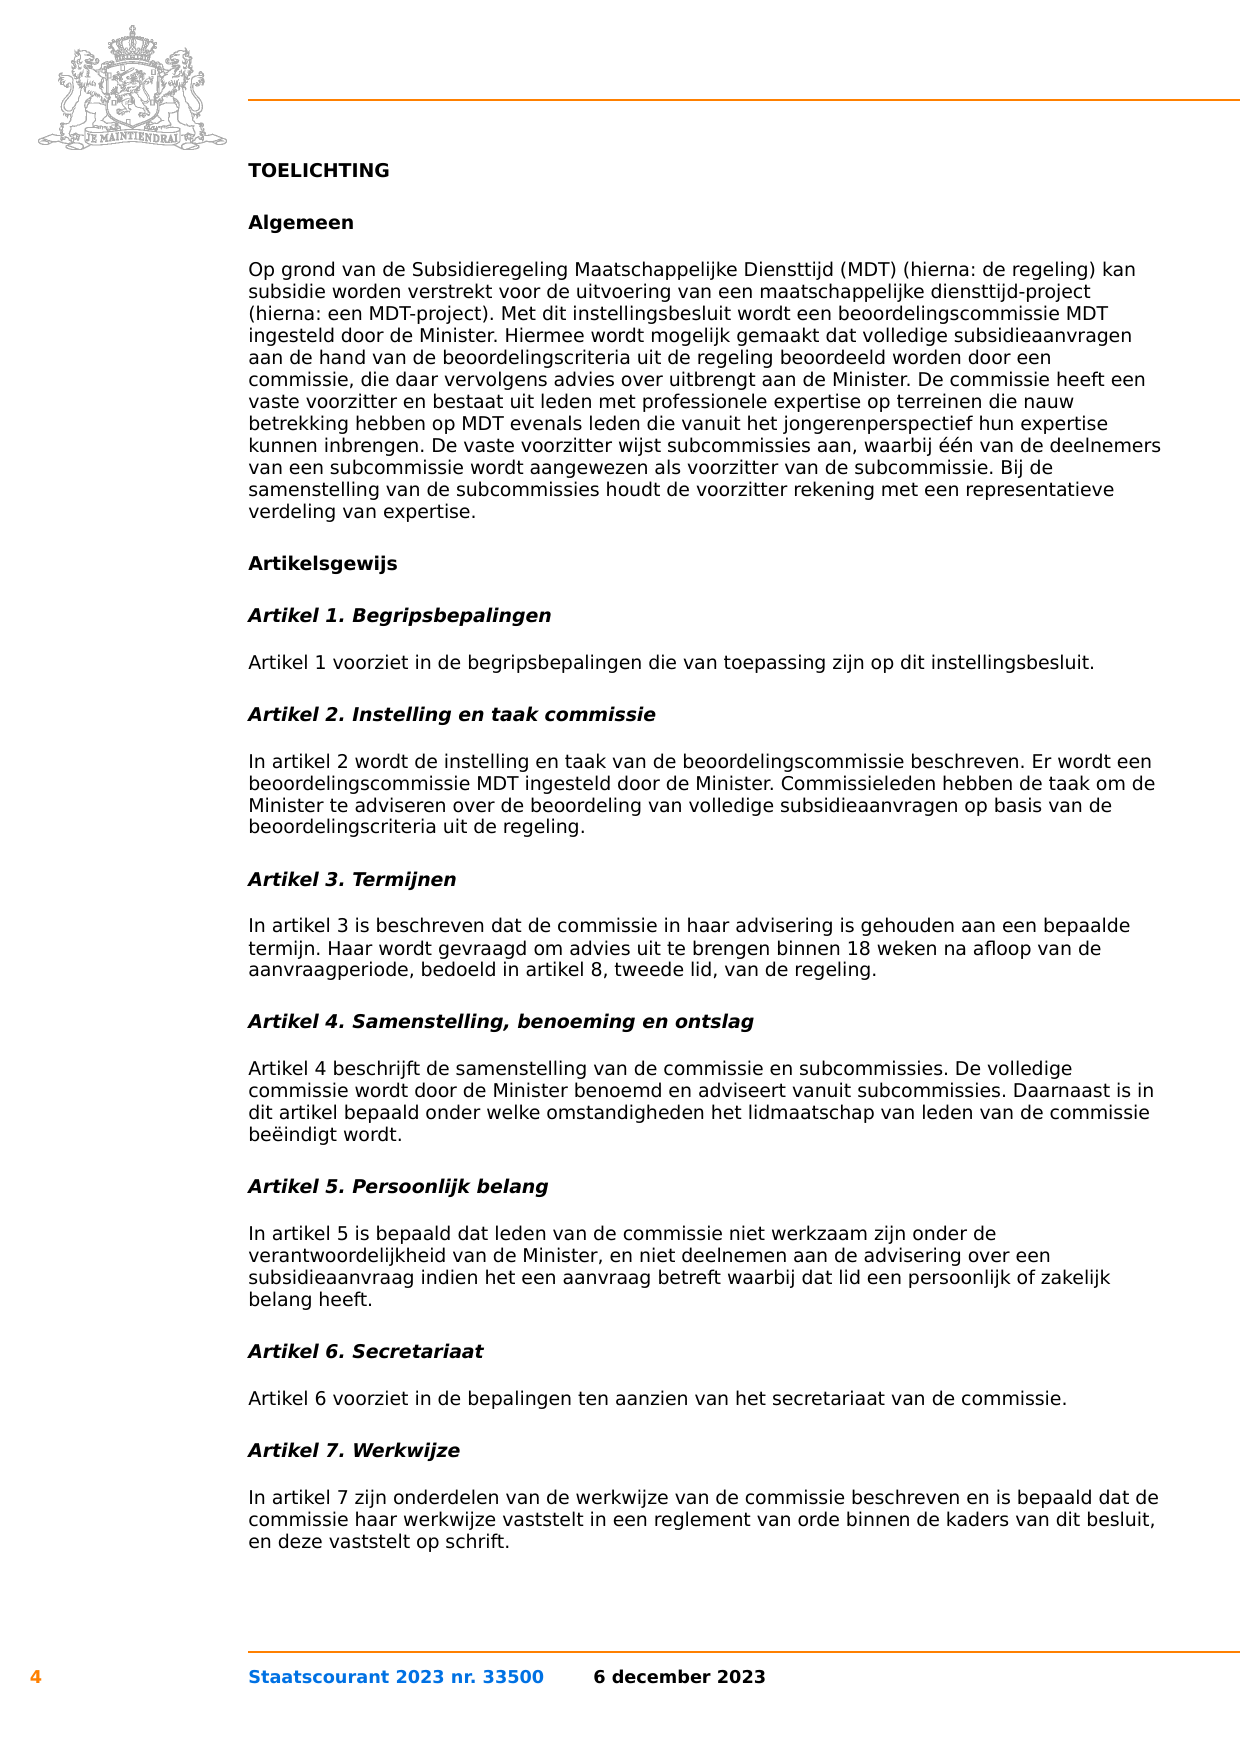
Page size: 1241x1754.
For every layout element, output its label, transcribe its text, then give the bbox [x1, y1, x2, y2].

text Artikel 1 voorziet in de begripsbepalingen die van toepassing zijn op dit instellingsbesluit. [248, 652, 1163, 673]
text In artikel 3 is beschreven dat de commissie in haar advisering is gehouden aan een bepaalde termijn. Haar wordt gevraagd om advies uit te brengen binnen 18 weken na afloop van de aanvraagperiode, bedoeld in artikel 8, tweede lid, van de regeling. [248, 915, 1163, 981]
subtitle TOELICHTING [248, 160, 1163, 182]
subtitle Artikel 2. Instelling en taak commissie [248, 703, 1163, 726]
subtitle Artikel 5. Persoonlijk belang [248, 1176, 1163, 1198]
subtitle Artikelsgewijs [248, 553, 1163, 574]
picture [38, 25, 227, 150]
text Artikel 6 voorziet in de bepalingen ten aanzien van het secretariaat van de commissie. [248, 1388, 1163, 1410]
subtitle Algemeen [248, 212, 1163, 234]
text In artikel 5 is bepaald dat leden van de commissie niet werkzaam zijn onder de verantwoordelijkheid van de Minister, en niet deelnemen aan de advisering over een subsidieaanvraag indien het een aanvraag betreft waarbij dat lid een persoonlijk of zakelijk belang heeft. [248, 1223, 1163, 1311]
subtitle Artikel 3. Termijnen [248, 868, 1163, 890]
text In artikel 7 zijn onderdelen van de werkwijze van de commissie beschreven en is bepaald dat de commissie haar werkwijze vaststelt in een reglement van orde binnen de kaders van dit besluit, en deze vaststelt op schrift. [248, 1487, 1163, 1553]
subtitle Artikel 6. Secretariaat [248, 1341, 1163, 1363]
text In artikel 2 wordt de instelling en taak van de beoordelingscommissie beschreven. Er wordt een beoordelingscommissie MDT ingesteld door de Minister. Commissieleden hebben de taak om de Minister te adviseren over de beoordeling van volledige subsidieaanvragen op basis van de beoordelingscriteria uit de regeling. [248, 751, 1163, 838]
subtitle Artikel 7. Werkwijze [248, 1440, 1163, 1462]
text Op grond van de Subsidieregeling Maatschappelijke Diensttijd (MDT) (hierna: de regeling) kan subsidie worden verstrekt voor de uitvoering van een maatschappelijke diensttijd-project (hierna: een MDT-project). Met dit instellingsbesluit wordt een beoordelingscommissie MDT ingesteld door de Minister. Hiermee wordt mogelijk gemaakt dat volledige subsidieaanvragen aan de hand van de beoordelingscriteria uit de regeling beoordeeld worden door een commissie, die daar vervolgens advies over uitbrengt aan de Minister. De commissie heeft een vaste voorzitter en bestaat uit leden met professionele expertise op terreinen die nauw betrekking hebben op MDT evenals leden die vanuit het jongerenperspectief hun expertise kunnen inbrengen. De vaste voorzitter wijst subcommissies aan, waarbij één van de deelnemers van een subcommissie wordt aangewezen als voorzitter van de subcommissie. Bij de samenstelling van de subcommissies houdt de voorzitter rekening met een representatieve verdeling van expertise. [248, 259, 1163, 523]
subtitle Artikel 4. Samenstelling, benoeming en ontslag [248, 1011, 1163, 1033]
subtitle Artikel 1. Begripsbepalingen [248, 604, 1163, 627]
text Artikel 4 beschrijft de samenstelling van de commissie en subcommissies. De volledige commissie wordt door de Minister benoemd en adviseert vanuit subcommissies. Daarnaast is in dit artikel bepaald onder welke omstandigheden het lidmaatschap van leden van de commissie beëindigt wordt. [248, 1058, 1163, 1146]
